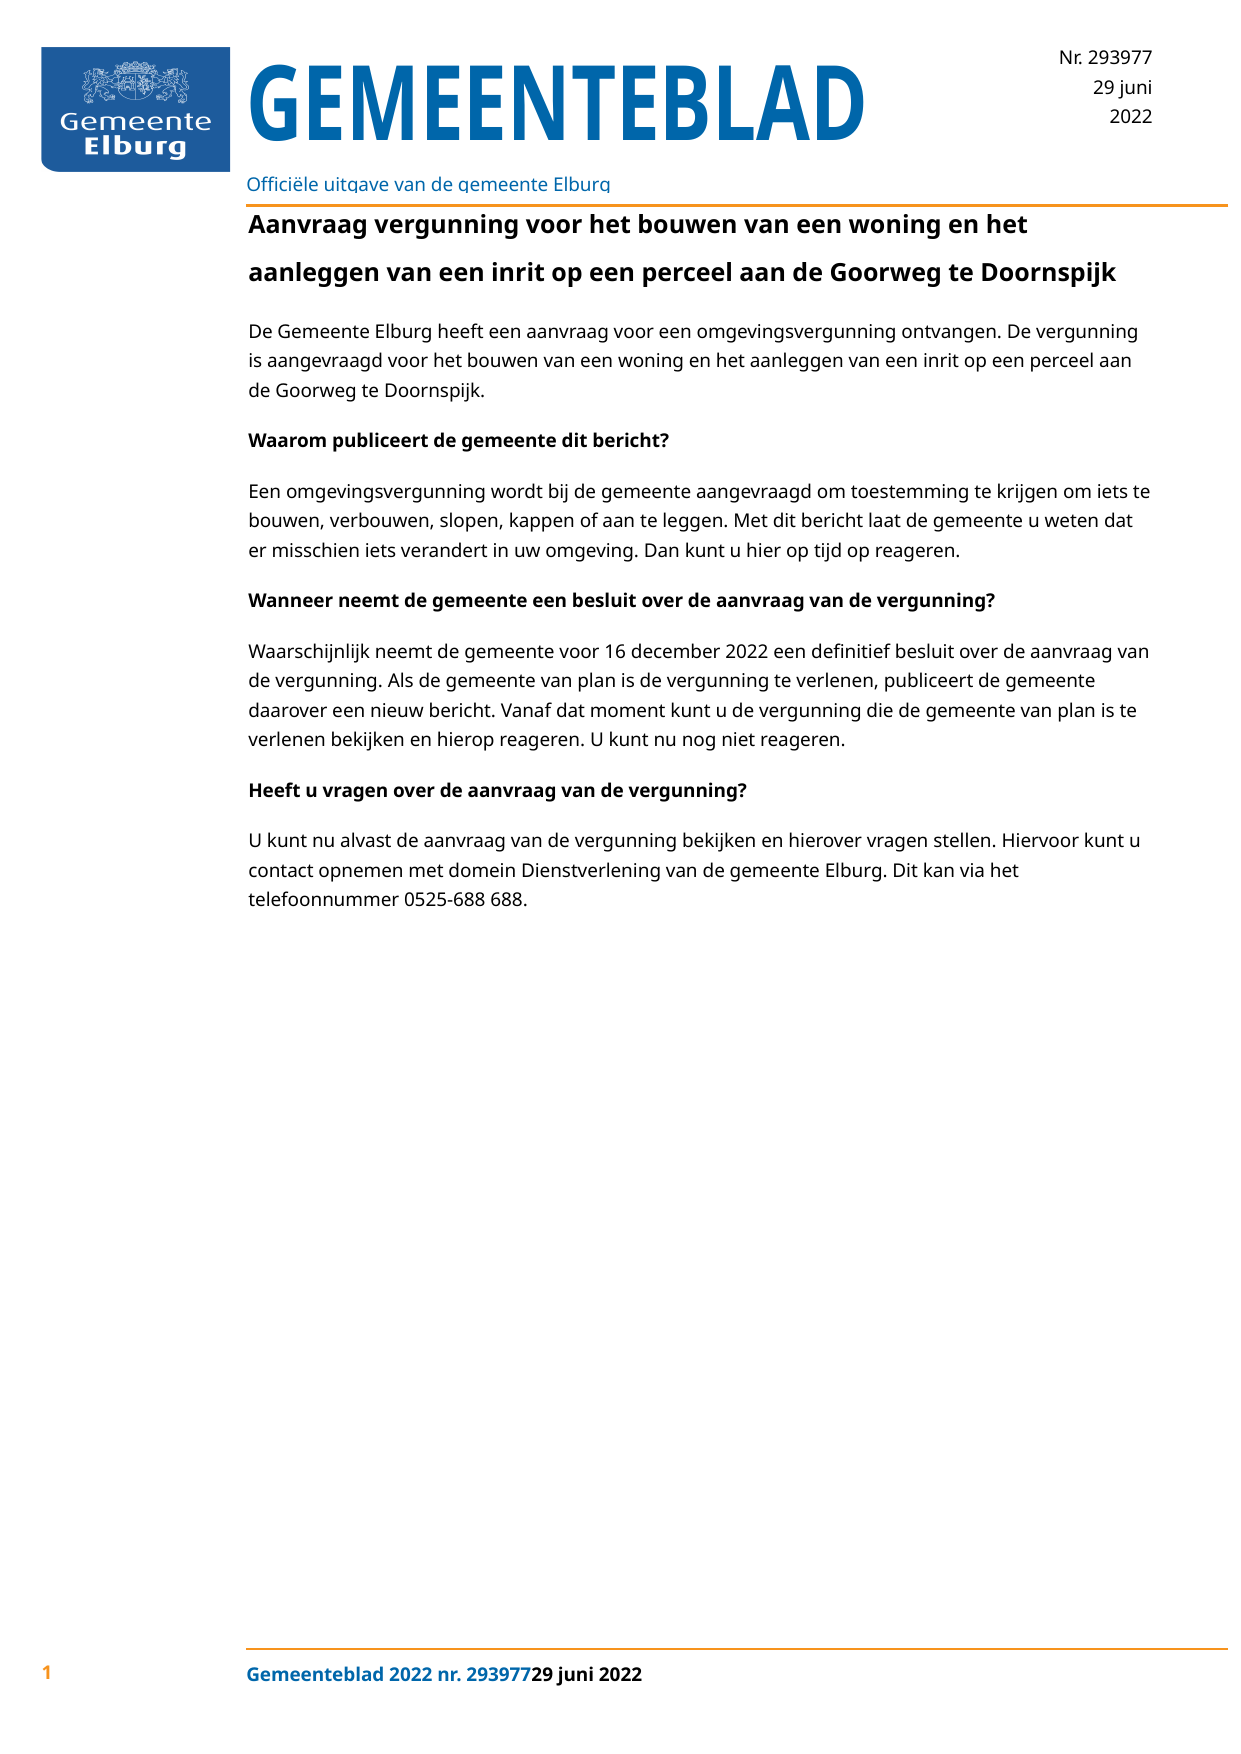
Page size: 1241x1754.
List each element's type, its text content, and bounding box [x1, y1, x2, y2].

picture [41, 47, 231, 172]
text De Gemeente Elburg heeft een aanvraag voor een omgevingsvergunning ontvangen. De vergunning is aangevraagd voor het bouwen van een woning en het aanleggen van een inrit op een perceel aan de Goorweg te Doornspijk. [248, 318, 1152, 403]
text Een omgevingsvergunning wordt bij de gemeente aangevraagd om toestemming te krijgen om iets te bouwen, verbouwen, slopen, kappen of aan te leggen. Met dit bericht laat de gemeente u weten dat er misschien iets verandert in uw omgeving. Dan kunt u hier op tijd op reageren. [248, 478, 1152, 563]
text Waarschijnlijk neemt de gemeente voor 16 december 2022 een definitief besluit over de aanvraag van de vergunning. Als de gemeente van plan is de vergunning te verlenen, publiceert de gemeente daarover een nieuw bericht. Vanaf dat moment kunt u de vergunning die de gemeente van plan is te verlenen bekijken en hierop reageren. U kunt nu nog niet reageren. [248, 638, 1152, 752]
text Aanvraag vergunning voor het bouwen van een woning en het aanleggen van een inrit op een perceel aan de Goorweg te Doornspijk [248, 207, 1152, 288]
text U kunt nu alvast de aanvraag van de vergunning bekijken en hierover vragen stellen. Hiervoor kunt u contact opnemen met domein Dienstverlening van de gemeente Elburg. Dit kan via het telefoonnummer 0525-688 688. [248, 827, 1152, 912]
text Waarom publiceert de gemeente dit bericht? [248, 427, 1152, 453]
text Wanneer neemt de gemeente een besluit over de aanvraag van de vergunning? [248, 587, 1152, 613]
text Heeft u vragen over de aanvraag van de vergunning? [248, 777, 1152, 803]
